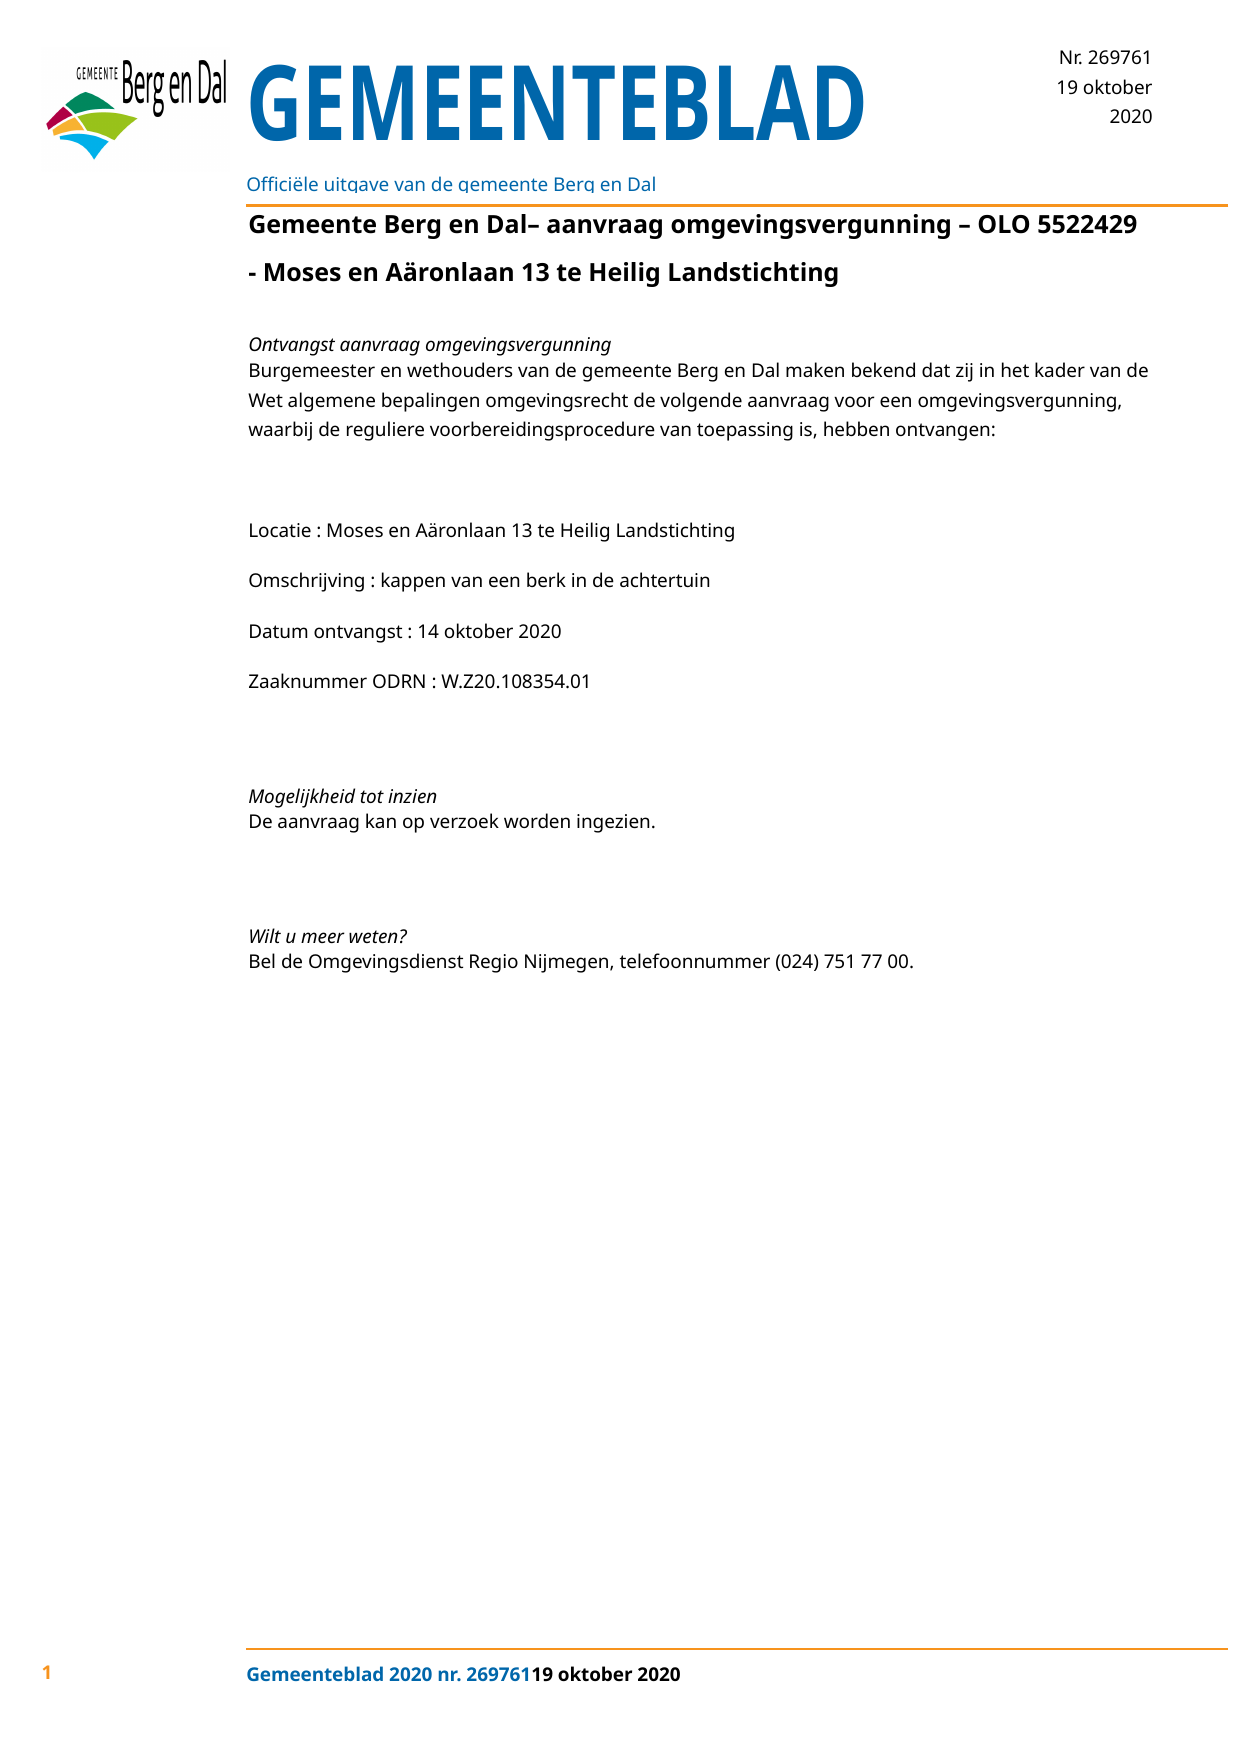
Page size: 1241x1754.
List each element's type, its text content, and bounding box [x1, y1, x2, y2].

text Bel de Omgevingsdienst Regio Nijmegen, telefoonnummer (024) 751 77 00. [248, 949, 1152, 974]
text Mogelijkheid tot inzien [248, 783, 1152, 808]
text Ontvangst aanvraag omgevingsvergunning [248, 331, 1152, 357]
text Gemeente Berg en Dal– aanvraag omgevingsvergunning – OLO 5522429 - Moses en Aäronlaan 13 te Heilig Landstichting [248, 207, 1152, 288]
text Locatie : Moses en Aäronlaan 13 te Heilig Landstichting [248, 517, 1152, 543]
picture [41, 47, 231, 172]
text Omschrijving : kappen van een berk in de achtertuin [248, 568, 1152, 593]
text Burgemeester en wethouders van de gemeente Berg en Dal maken bekend dat zij in het kader van de Wet algemene bepalingen omgevingsrecht de volgende aanvraag voor een omgevingsvergunning, waarbij de reguliere voorbereidingsprocedure van toepassing is, hebben ontvangen: [248, 357, 1152, 442]
text Datum ontvangst : 14 oktober 2020 [248, 618, 1152, 644]
text Zaaknummer ODRN : W.Z20.108354.01 [248, 668, 1152, 694]
text Wilt u meer weten? [248, 923, 1152, 949]
text De aanvraag kan op verzoek worden ingezien. [248, 808, 1152, 834]
